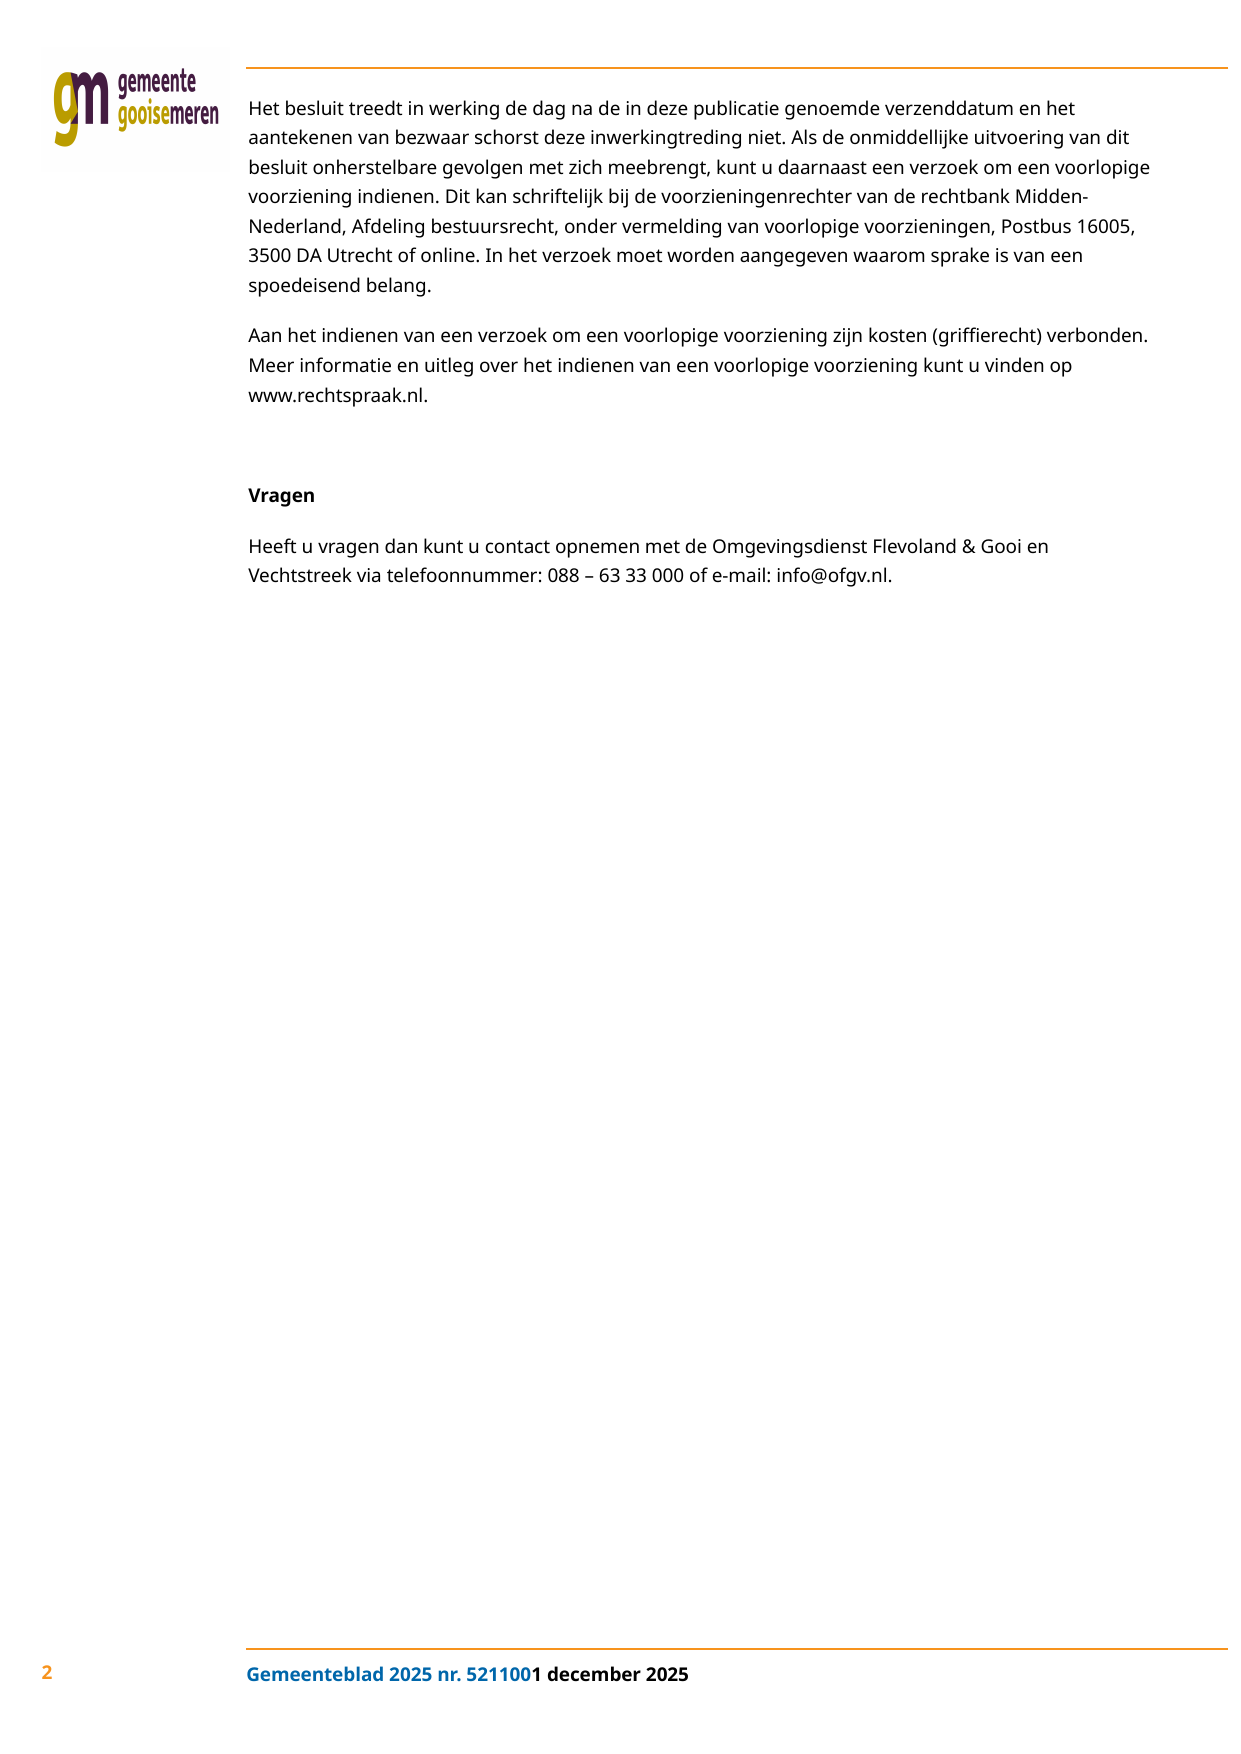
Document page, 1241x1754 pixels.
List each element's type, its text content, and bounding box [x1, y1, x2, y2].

text Heeft u vragen dan kunt u contact opnemen met de Omgevingsdienst Flevoland & Gooi en Vechtstreek via telefoonnummer: 088 – 63 33 000 of e-mail: info@ofgv.nl. [248, 533, 1152, 588]
picture [41, 47, 231, 172]
text Aan het indienen van een verzoek om een voorlopige voorziening zijn kosten (griffierecht) verbonden. Meer informatie en uitleg over het indienen van een voorlopige voorziening kunt u vinden op www.rechtspraak.nl. [248, 323, 1152, 408]
text Vragen [248, 483, 1152, 508]
text Het besluit treedt in werking de dag na de in deze publicatie genoemde verzenddatum en het aantekenen van bezwaar schorst deze inwerkingtreding niet. Als de onmiddellijke uitvoering van dit besluit onherstelbare gevolgen met zich meebrengt, kunt u daarnaast een verzoek om een voorlopige voorziening indienen. Dit kan schriftelijk bij de voorzieningenrechter van de rechtbank Midden-Nederland, Afdeling bestuursrecht, onder vermelding van voorlopige voorzieningen, Postbus 16005, 3500 DA Utrecht of online. In het verzoek moet worden aangegeven waarom sprake is van een spoedeisend belang. [248, 95, 1152, 298]
